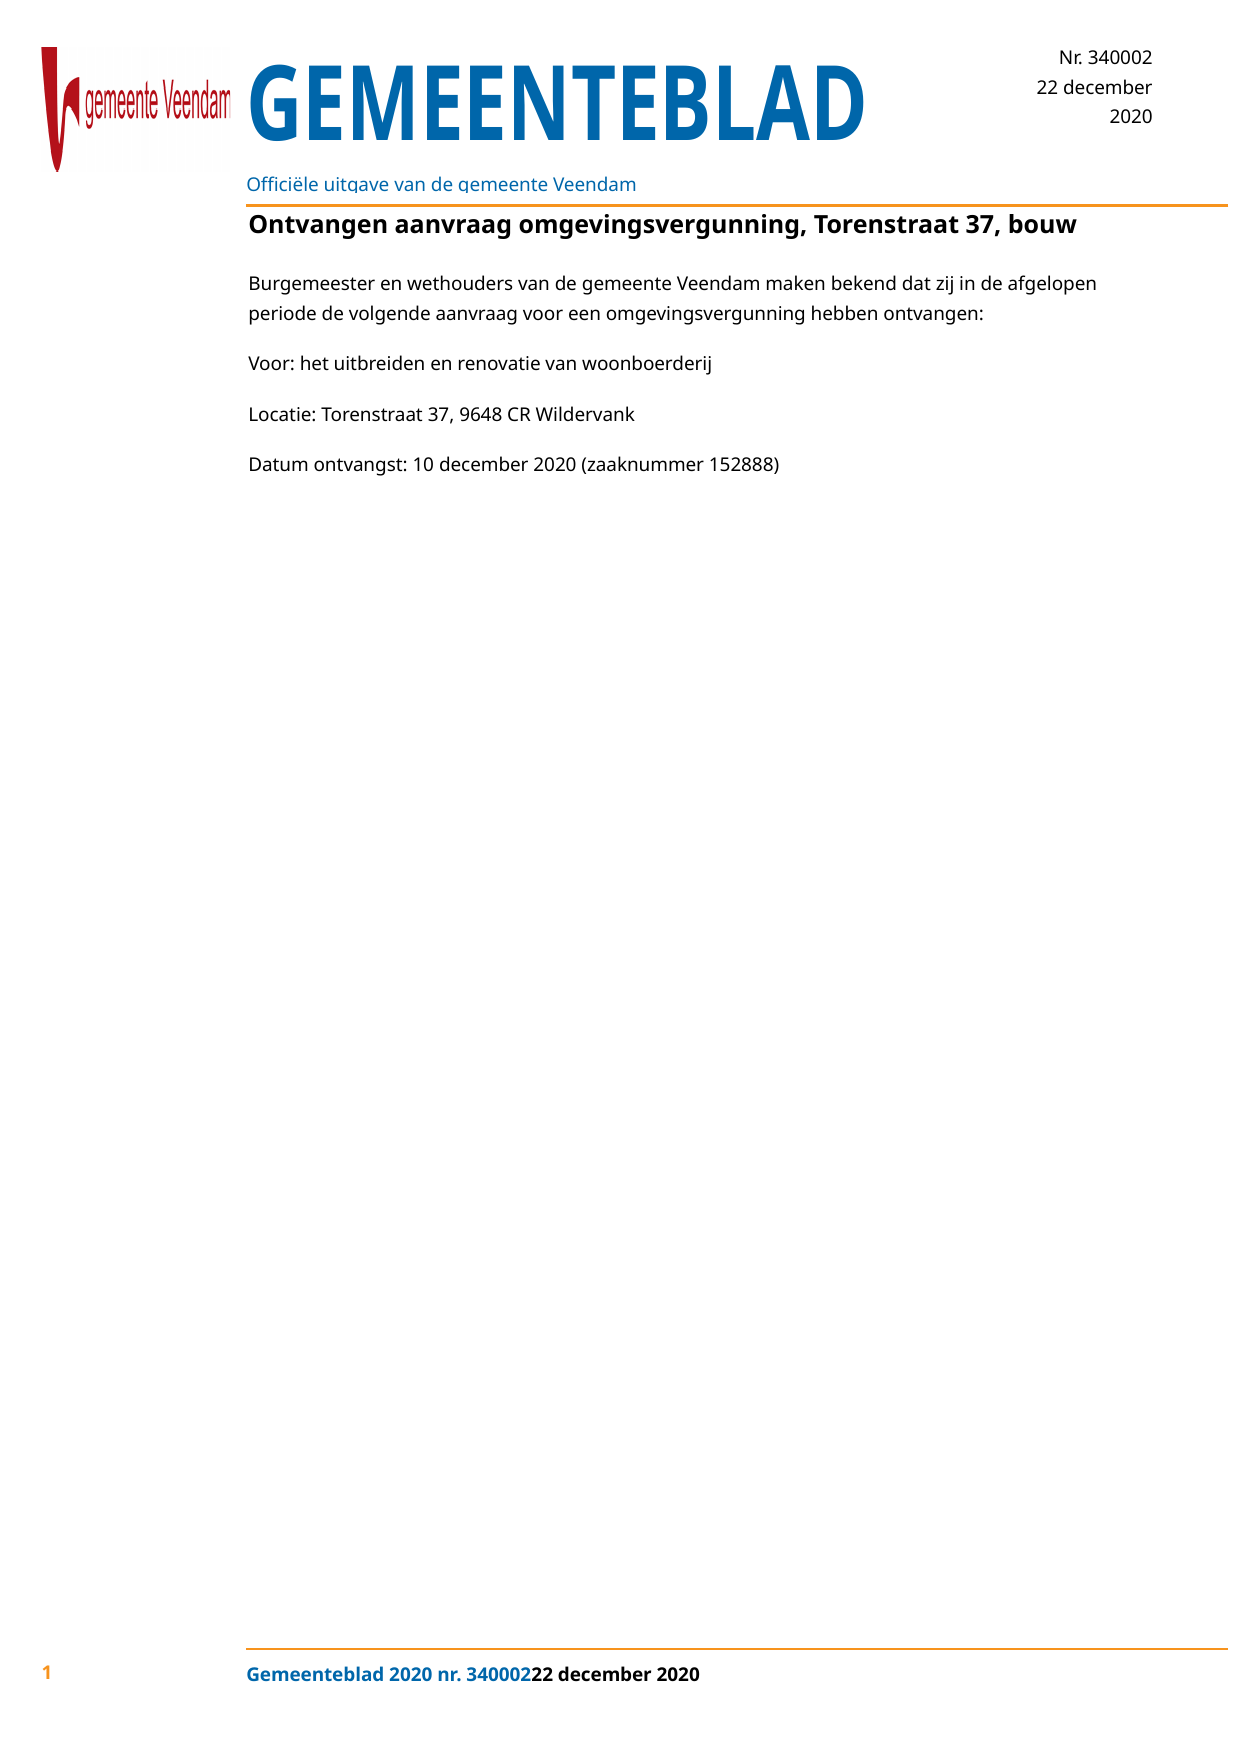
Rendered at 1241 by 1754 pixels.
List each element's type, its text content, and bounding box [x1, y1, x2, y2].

text Locatie: Torenstraat 37, 9648 CR Wildervank [248, 401, 1152, 426]
picture [41, 47, 231, 172]
text Burgemeester en wethouders van de gemeente Veendam maken bekend dat zij in de afgelopen periode de volgende aanvraag voor een omgevingsvergunning hebben ontvangen: [248, 270, 1152, 326]
text Ontvangen aanvraag omgevingsvergunning, Torenstraat 37, bouw [248, 207, 1152, 241]
text Voor: het uitbreiden en renovatie van woonboerderij [248, 350, 1152, 376]
text Datum ontvangst: 10 december 2020 (zaaknummer 152888) [248, 451, 1152, 477]
